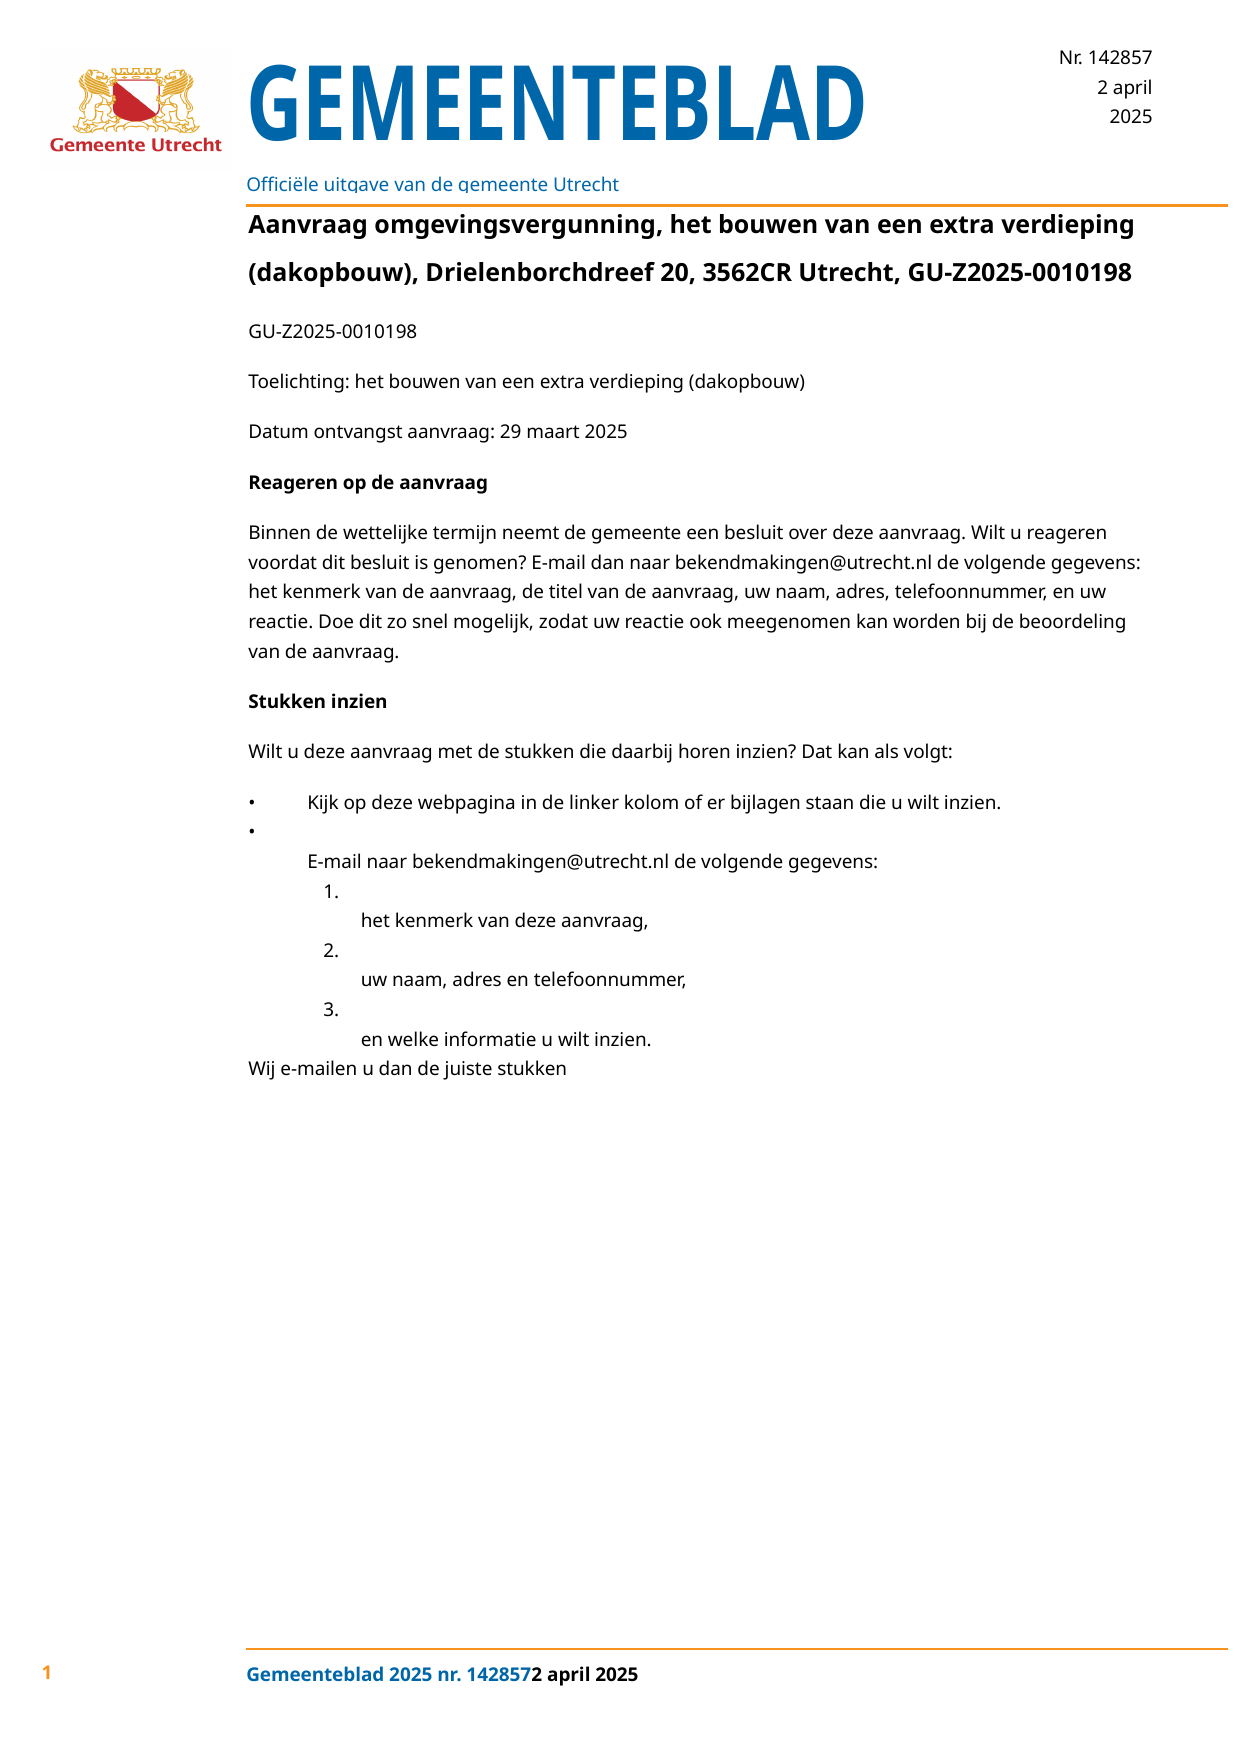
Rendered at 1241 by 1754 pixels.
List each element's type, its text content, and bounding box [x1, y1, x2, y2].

text Wilt u deze aanvraag met de stukken die daarbij horen inzien? Dat kan als volgt: [248, 739, 1152, 764]
text Toelichting: het bouwen van een extra verdieping (dakopbouw) [248, 368, 1152, 394]
list E-mail naar bekendmakingen@utrecht.nl de volgende gegevens: [248, 848, 1152, 874]
text Binnen de wettelijke termijn neemt de gemeente een besluit over deze aanvraag. Wilt u reageren voordat dit besluit is genomen? E-mail dan naar bekendmakingen@utrecht.nl de volgende gegevens: het kenmerk van de aanvraag, de titel van de aanvraag, uw naam, adres, telefoonnummer, en uw reactie. Doe dit zo snel mogelijk, zodat uw reactie ook meegenomen kan worden bij de beoordeling van de aanvraag. [248, 519, 1152, 664]
picture [41, 47, 231, 172]
text GU-Z2025-0010198 [248, 318, 1152, 344]
text Datum ontvangst aanvraag: 29 maart 2025 [248, 419, 1152, 444]
text Stukken inzien [248, 688, 1152, 714]
list en welke informatie u wilt inzien. [323, 1026, 1152, 1052]
list het kenmerk van deze aanvraag, [323, 907, 1152, 933]
list uw naam, adres en telefoonnummer, [323, 967, 1152, 992]
text Reageren op de aanvraag [248, 469, 1152, 495]
list Kijk op deze webpagina in de linker kolom of er bijlagen staan die u wilt inzien. [248, 789, 1152, 815]
text Wij e-mailen u dan de juiste stukken [248, 1055, 1152, 1081]
text Aanvraag omgevingsvergunning, het bouwen van een extra verdieping (dakopbouw), Drielenborchdreef 20, 3562CR Utrecht, GU-Z2025-0010198 [248, 207, 1152, 288]
